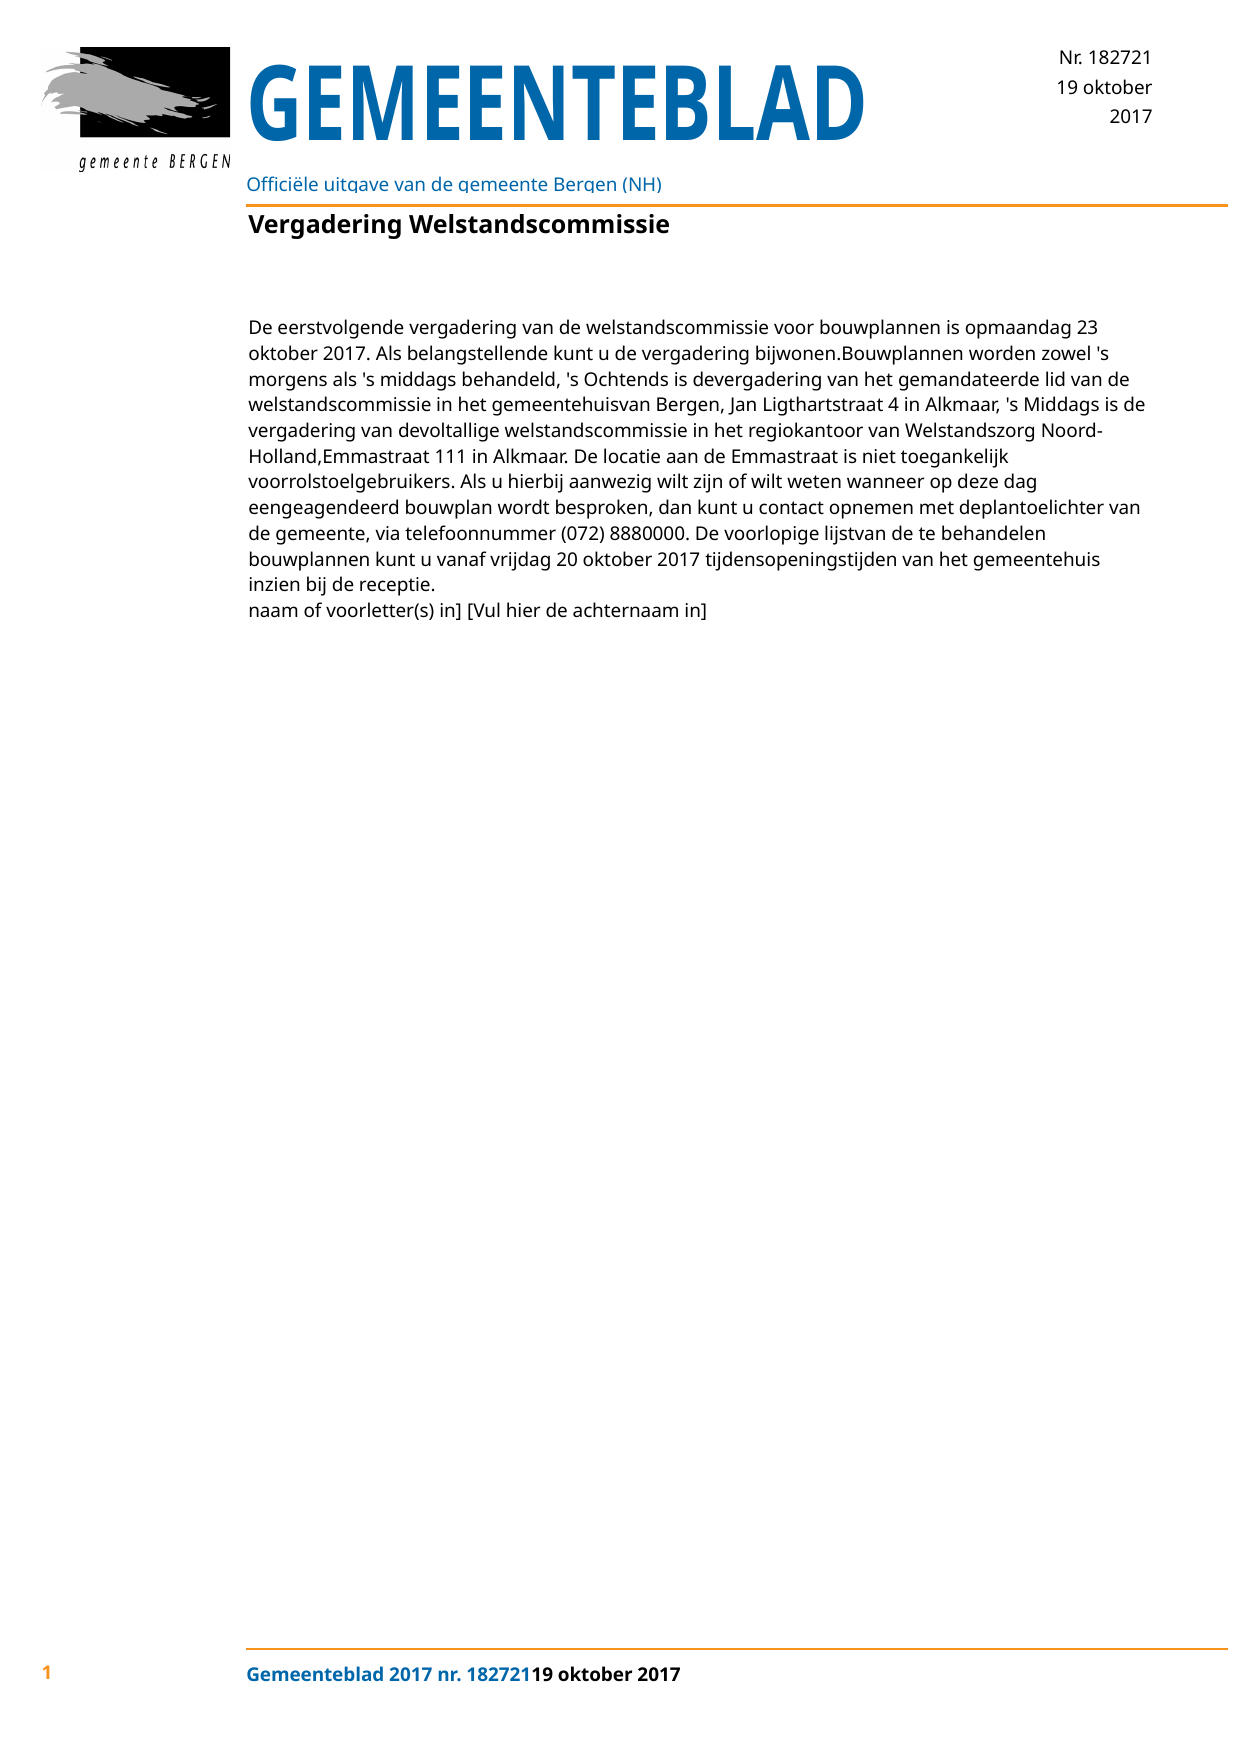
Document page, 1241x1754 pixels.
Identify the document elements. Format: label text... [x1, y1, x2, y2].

text Vergadering Welstandscommissie [248, 207, 1152, 241]
picture [41, 47, 231, 172]
text De eerstvolgende vergadering van de welstandscommissie voor bouwplannen is opmaandag 23 oktober 2017. Als belangstellende kunt u de vergadering bijwonen.Bouwplannen worden zowel 's morgens als 's middags behandeld, 's Ochtends is devergadering van het gemandateerde lid van de welstandscommissie in het gemeentehuisvan Bergen, Jan Ligthartstraat 4 in Alkmaar, 's Middags is de vergadering van devoltallige welstandscommissie in het regiokantoor van Welstandszorg Noord-Holland,Emmastraat 111 in Alkmaar. De locatie aan de Emmastraat is niet toegankelijk voorrolstoelgebruikers. Als u hierbij aanwezig wilt zijn of wilt weten wanneer op deze dag eengeagendeerd bouwplan wordt besproken, dan kunt u contact opnemen met deplantoelichter van de gemeente, via telefoonnummer (072) 8880000. De voorlopige lijstvan de te behandelen bouwplannen kunt u vanaf vrijdag 20 oktober 2017 tijdensopeningstijden van het gemeentehuis inzien bij de receptie. [248, 314, 1152, 597]
text naam of voorletter(s) in] [Vul hier de achternaam in] [248, 597, 1152, 623]
